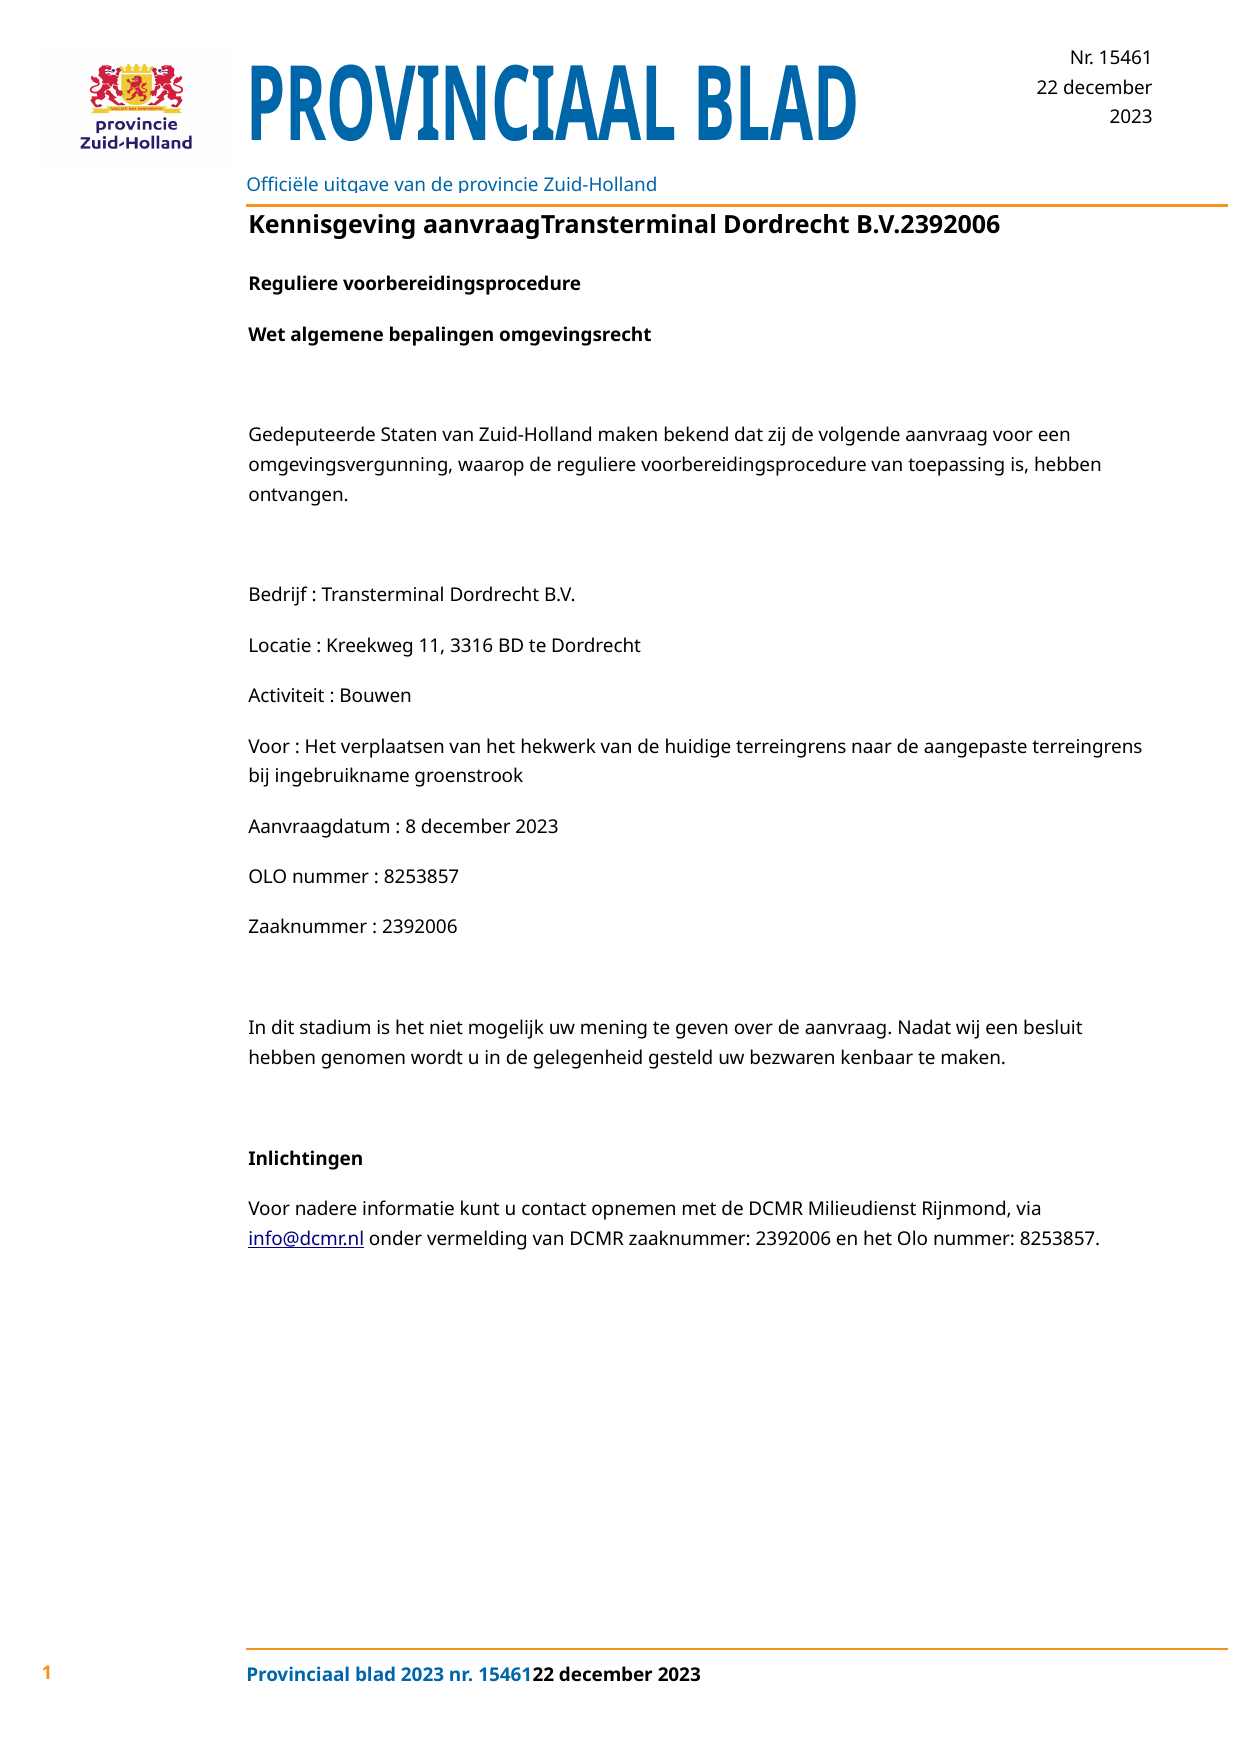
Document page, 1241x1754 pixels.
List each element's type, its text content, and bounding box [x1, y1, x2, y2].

text Inlichtingen [248, 1145, 1152, 1171]
picture [41, 47, 231, 172]
text Wet algemene bepalingen omgevingsrecht [248, 321, 1152, 346]
text Voor : Het verplaatsen van het hekwerk van de huidige terreingrens naar de aangepaste terreingrens bij ingebruikname groenstrook [248, 733, 1152, 788]
text OLO nummer : 8253857 [248, 863, 1152, 889]
text Zaaknummer : 2392006 [248, 914, 1152, 939]
text Bedrijf : Transterminal Dordrecht B.V. [248, 582, 1152, 607]
text In dit stadium is het niet mogelijk uw mening te geven over de aanvraag. Nadat wij een besluit hebben genomen wordt u in de gelegenheid gesteld uw bezwaren kenbaar te maken. [248, 1014, 1152, 1070]
text Voor nadere informatie kunt u contact opnemen met de DCMR Milieudienst Rijnmond, via info@dcmr.nl onder vermelding van DCMR zaaknummer: 2392006 en het Olo nummer: 8253857. [248, 1195, 1152, 1251]
text Reguliere voorbereidingsprocedure [248, 270, 1152, 296]
text Kennisgeving aanvraagTransterminal Dordrecht B.V.2392006 [248, 207, 1152, 241]
text Activiteit : Bouwen [248, 682, 1152, 708]
text Gedeputeerde Staten van Zuid-Holland maken bekend dat zij de volgende aanvraag voor een omgevingsvergunning, waarop de reguliere voorbereidingsprocedure van toepassing is, hebben ontvangen. [248, 422, 1152, 506]
text Aanvraagdatum : 8 december 2023 [248, 813, 1152, 838]
text Locatie : Kreekweg 11, 3316 BD te Dordrecht [248, 632, 1152, 658]
